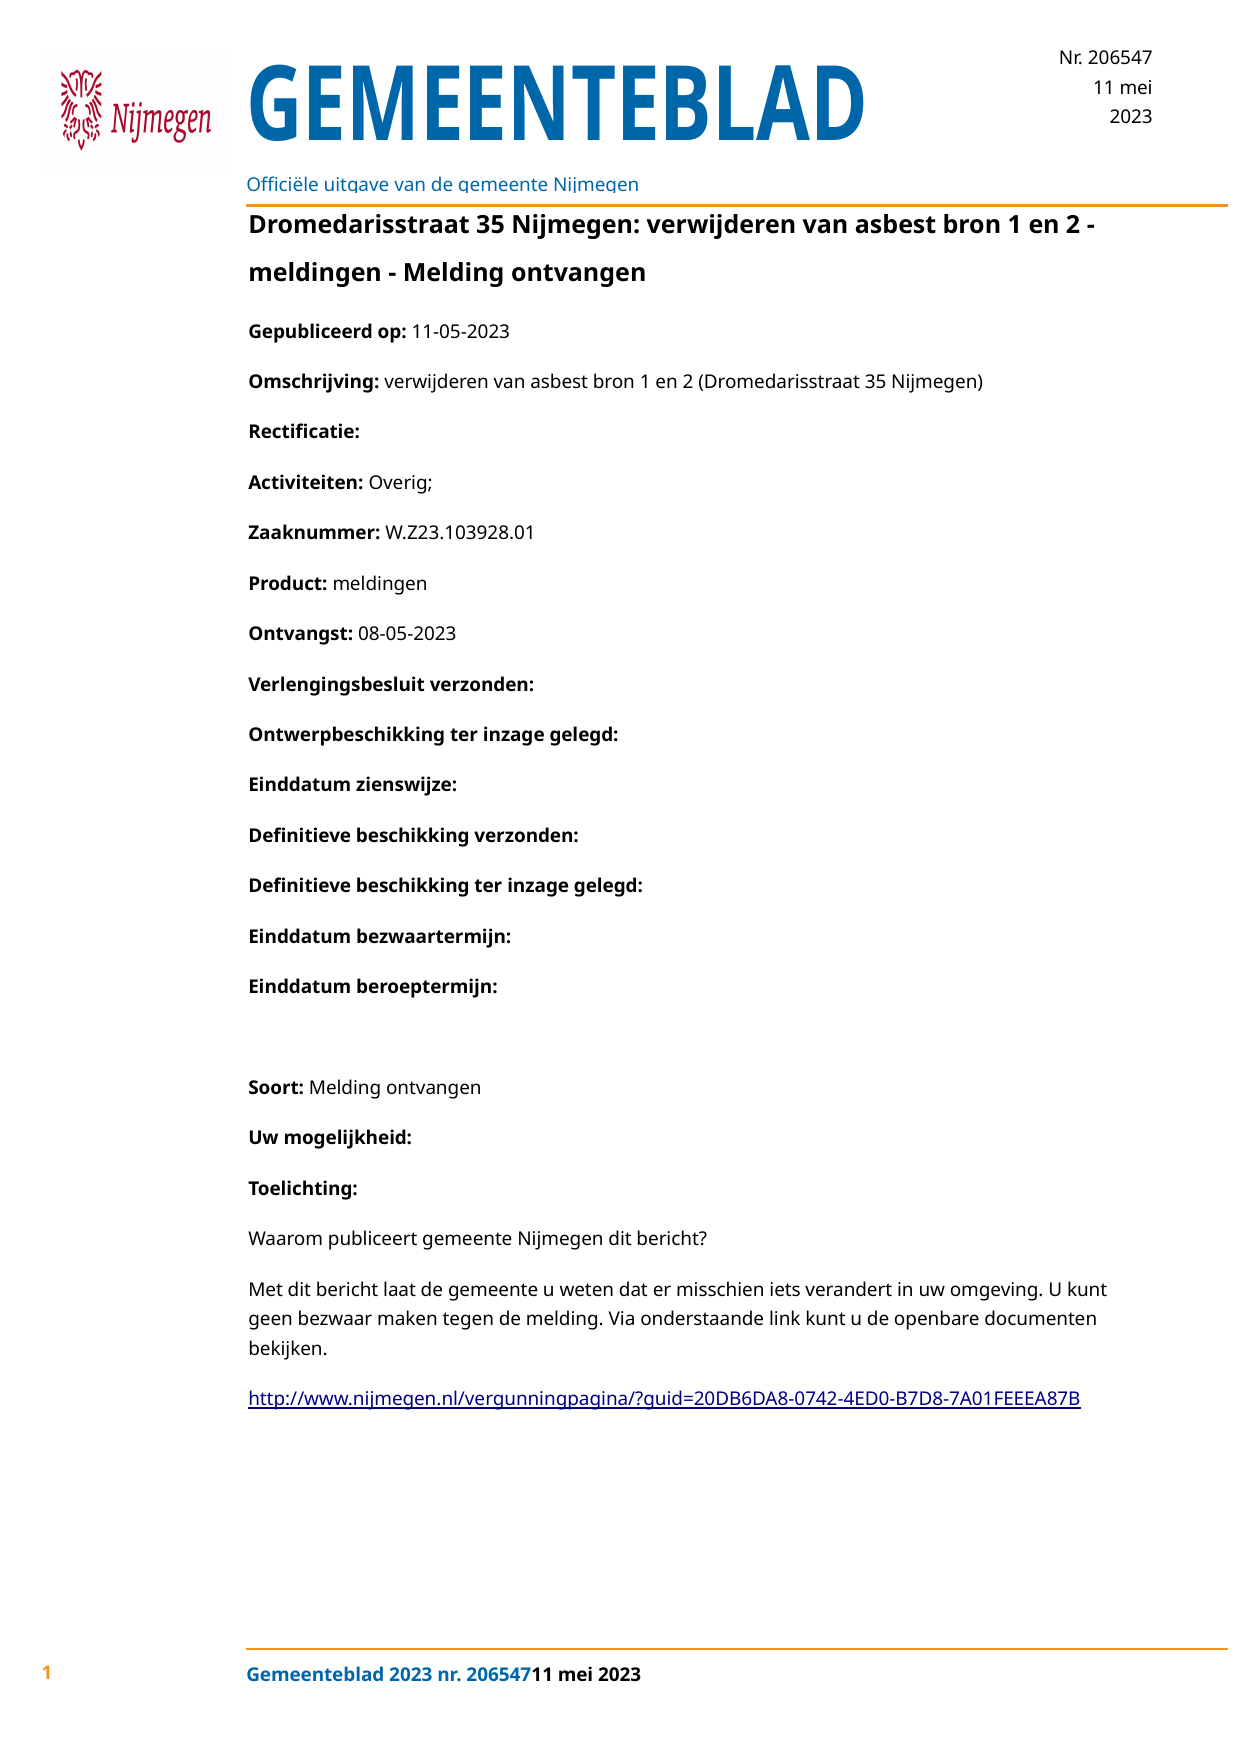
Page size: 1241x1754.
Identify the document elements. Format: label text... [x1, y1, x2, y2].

text Gepubliceerd op: 11-05-2023 [248, 318, 1152, 344]
text Zaaknummer: W.Z23.103928.01 [248, 519, 1152, 545]
text Met dit bericht laat de gemeente u weten dat er misschien iets verandert in uw omgeving. U kunt geen bezwaar maken tegen de melding. Via onderstaande link kunt u de openbare documenten bekijken. [248, 1276, 1152, 1361]
text Ontvangst: 08-05-2023 [248, 620, 1152, 646]
text Einddatum zienswijze: [248, 772, 1152, 797]
text Verlengingsbesluit verzonden: [248, 671, 1152, 697]
text Product: meldingen [248, 570, 1152, 596]
text Dromedarisstraat 35 Nijmegen: verwijderen van asbest bron 1 en 2 - meldingen - Melding ontvangen [248, 207, 1152, 288]
text Definitieve beschikking ter inzage gelegd: [248, 872, 1152, 898]
text http://www.nijmegen.nl/vergunningpagina/?guid=20DB6DA8-0742-4ED0-B7D8-7A01FEEEA87B [248, 1385, 1152, 1411]
text Uw mogelijkheid: [248, 1124, 1152, 1150]
text Omschrijving: verwijderen van asbest bron 1 en 2 (Dromedarisstraat 35 Nijmegen) [248, 368, 1152, 394]
picture [41, 47, 231, 172]
text Soort: Melding ontvangen [248, 1074, 1152, 1100]
text Waarom publiceert gemeente Nijmegen dit bericht? [248, 1225, 1152, 1251]
text Ontwerpbeschikking ter inzage gelegd: [248, 721, 1152, 747]
text Rectificatie: [248, 419, 1152, 444]
text Einddatum beroeptermijn: [248, 973, 1152, 999]
text Definitieve beschikking verzonden: [248, 822, 1152, 848]
text Toelichting: [248, 1175, 1152, 1201]
text Einddatum bezwaartermijn: [248, 923, 1152, 949]
text Activiteiten: Overig; [248, 469, 1152, 495]
